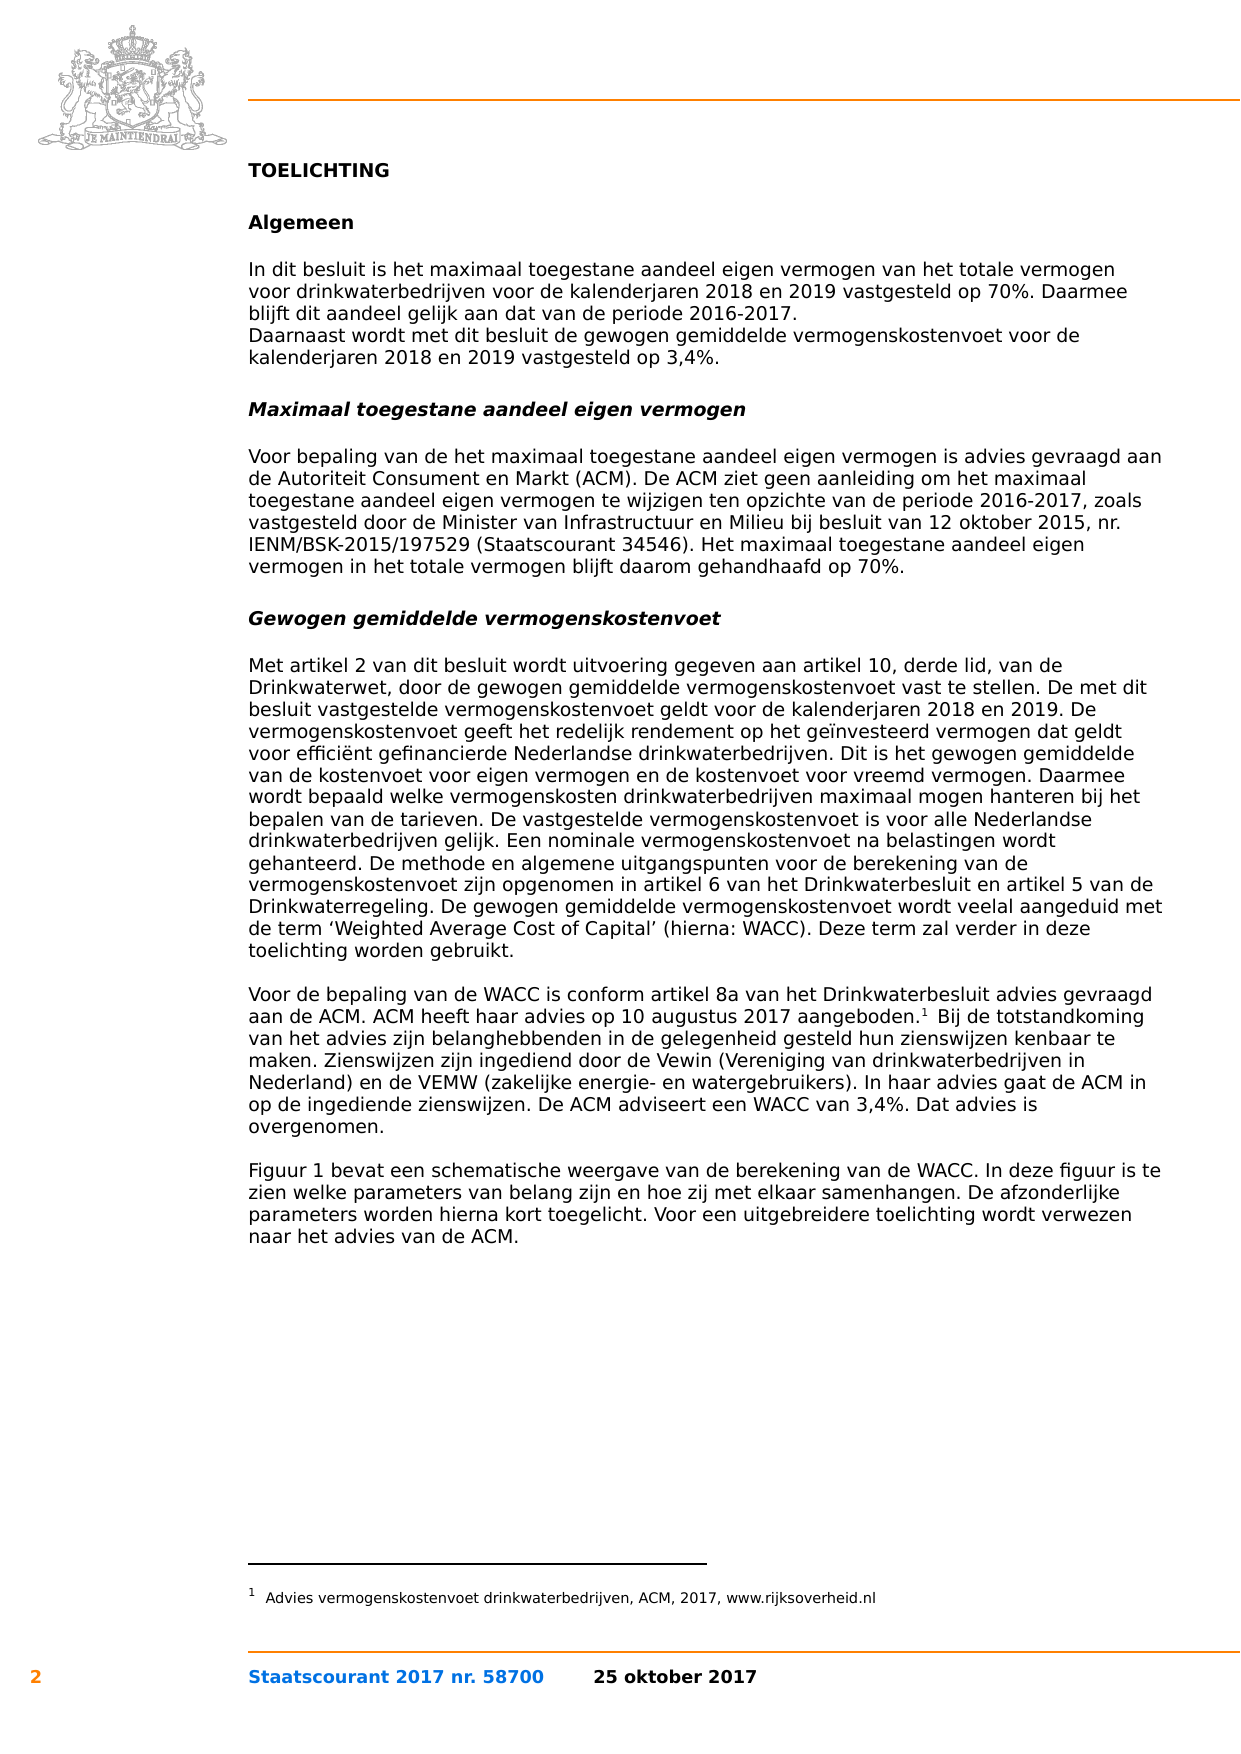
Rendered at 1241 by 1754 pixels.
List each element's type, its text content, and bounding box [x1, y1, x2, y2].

text In dit besluit is het maximaal toegestane aandeel eigen vermogen van het totale vermogen voor drinkwaterbedrijven voor de kalenderjaren 2018 en 2019 vastgesteld op 70%. Daarmee blijft dit aandeel gelijk aan dat van de periode 2016-2017. [248, 259, 1163, 325]
picture [38, 25, 227, 150]
text Voor bepaling van de het maximaal toegestane aandeel eigen vermogen is advies gevraagd aan de Autoriteit Consument en Markt (ACM). De ACM ziet geen aanleiding om het maximaal toegestane aandeel eigen vermogen te wijzigen ten opzichte van de periode 2016-2017, zoals vastgesteld door de Minister van Infrastructuur en Milieu bij besluit van 12 oktober 2015, nr. IENM/BSK-2015/197529 (Staatscourant 34546). Het maximaal toegestane aandeel eigen vermogen in het totale vermogen blijft daarom gehandhaafd op 70%. [248, 446, 1163, 578]
text Met artikel 2 van dit besluit wordt uitvoering gegeven aan artikel 10, derde lid, van de Drinkwaterwet, door de gewogen gemiddelde vermogenskostenvoet vast te stellen. De met dit besluit vastgestelde vermogenskostenvoet geldt voor de kalenderjaren 2018 en 2019. De vermogenskostenvoet geeft het redelijk rendement op het geïnvesteerd vermogen dat geldt voor efficiënt gefinancierde Nederlandse drinkwaterbedrijven. Dit is het gewogen gemiddelde van de kostenvoet voor eigen vermogen en de kostenvoet voor vreemd vermogen. Daarmee wordt bepaald welke vermogenskosten drinkwaterbedrijven maximaal mogen hanteren bij het bepalen van de tarieven. De vastgestelde vermogenskostenvoet is voor alle Nederlandse drinkwaterbedrijven gelijk. Een nominale vermogenskostenvoet na belastingen wordt gehanteerd. De methode en algemene uitgangspunten voor de berekening van de vermogenskostenvoet zijn opgenomen in artikel 6 van het Drinkwaterbesluit en artikel 5 van de Drinkwaterregeling. De gewogen gemiddelde vermogenskostenvoet wordt veelal aangeduid met de term ‘Weighted Average Cost of Capital’ (hierna: WACC). Deze term zal verder in deze toelichting worden gebruikt. [248, 654, 1163, 962]
subtitle Maximaal toegestane aandeel eigen vermogen [248, 399, 1163, 421]
text Advies vermogenskostenvoet drinkwaterbedrijven, ACM, 2017, www.rijksoverheid.nl [248, 1586, 1163, 1608]
text Voor de bepaling van de WACC is conform artikel 8a van het Drinkwaterbesluit advies gevraagd aan de ACM. ACM heeft haar advies op 10 augustus 2017 aangeboden. Bij de totstandkoming van het advies zijn belanghebbenden in de gelegenheid gesteld hun zienswijzen kenbaar te maken. Zienswijzen zijn ingediend door de Vewin (Vereniging van drinkwaterbedrijven in Nederland) en de VEMW (zakelijke energie- en watergebruikers). In haar advies gaat de ACM in op de ingediende zienswijzen. De ACM adviseert een WACC van 3,4%. Dat advies is overgenomen. [248, 984, 1163, 1138]
text Daarnaast wordt met dit besluit de gewogen gemiddelde vermogenskostenvoet voor de kalenderjaren 2018 en 2019 vastgesteld op 3,4%. [248, 325, 1163, 369]
subtitle Algemeen [248, 212, 1163, 234]
subtitle TOELICHTING [248, 160, 1163, 182]
text Figuur 1 bevat een schematische weergave van de berekening van de WACC. In deze figuur is te zien welke parameters van belang zijn en hoe zij met elkaar samenhangen. De afzonderlijke parameters worden hierna kort toegelicht. Voor een uitgebreidere toelichting wordt verwezen naar het advies van de ACM. [248, 1160, 1163, 1248]
subtitle Gewogen gemiddelde vermogenskostenvoet [248, 608, 1163, 629]
